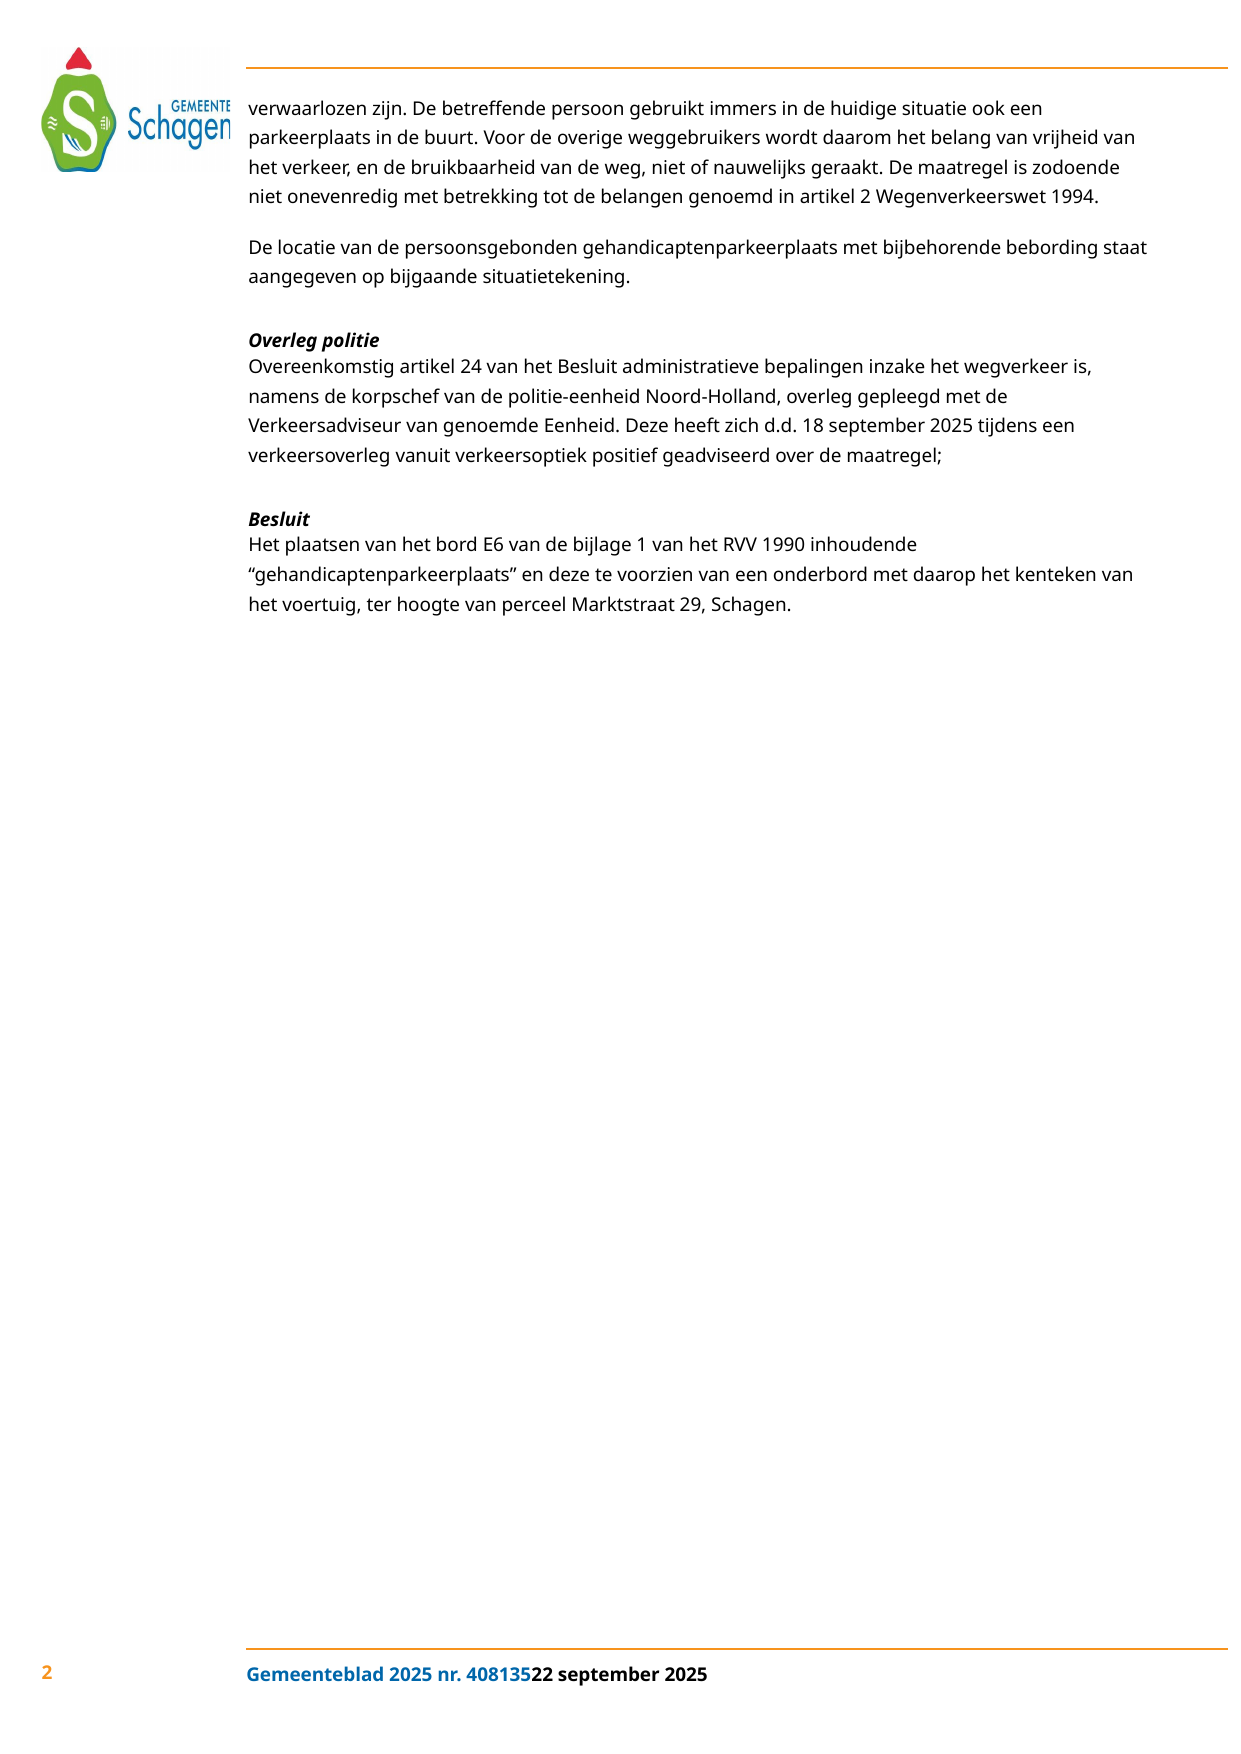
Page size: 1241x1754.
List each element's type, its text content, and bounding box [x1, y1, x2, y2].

text Overleg politie [248, 327, 1152, 353]
text Het plaatsen van het bord E6 van de bijlage 1 van het RVV 1990 inhoudende “gehandicaptenparkeerplaats” en deze te voorzien van een onderbord met daarop het kenteken van het voertuig, ter hoogte van perceel Marktstraat 29, Schagen. [248, 532, 1152, 617]
picture [41, 47, 231, 172]
text verwaarlozen zijn. De betreffende persoon gebruikt immers in de huidige situatie ook een parkeerplaats in de buurt. Voor de overige weggebruikers wordt daarom het belang van vrijheid van het verkeer, en de bruikbaarheid van de weg, niet of nauwelijks geraakt. De maatregel is zodoende niet onevenredig met betrekking tot de belangen genoemd in artikel 2 Wegenverkeerswet 1994. [248, 95, 1152, 209]
text Overeenkomstig artikel 24 van het Besluit administratieve bepalingen inzake het wegverkeer is, namens de korpschef van de politie-eenheid Noord-Holland, overleg gepleegd met de Verkeersadviseur van genoemde Eenheid. Deze heeft zich d.d. 18 september 2025 tijdens een verkeersoverleg vanuit verkeersoptiek positief geadviseerd over de maatregel; [248, 353, 1152, 468]
text De locatie van de persoonsgebonden gehandicaptenparkeerplaats met bijbehorende bebording staat aangegeven op bijgaande situatietekening. [248, 234, 1152, 289]
text Besluit [248, 506, 1152, 532]
